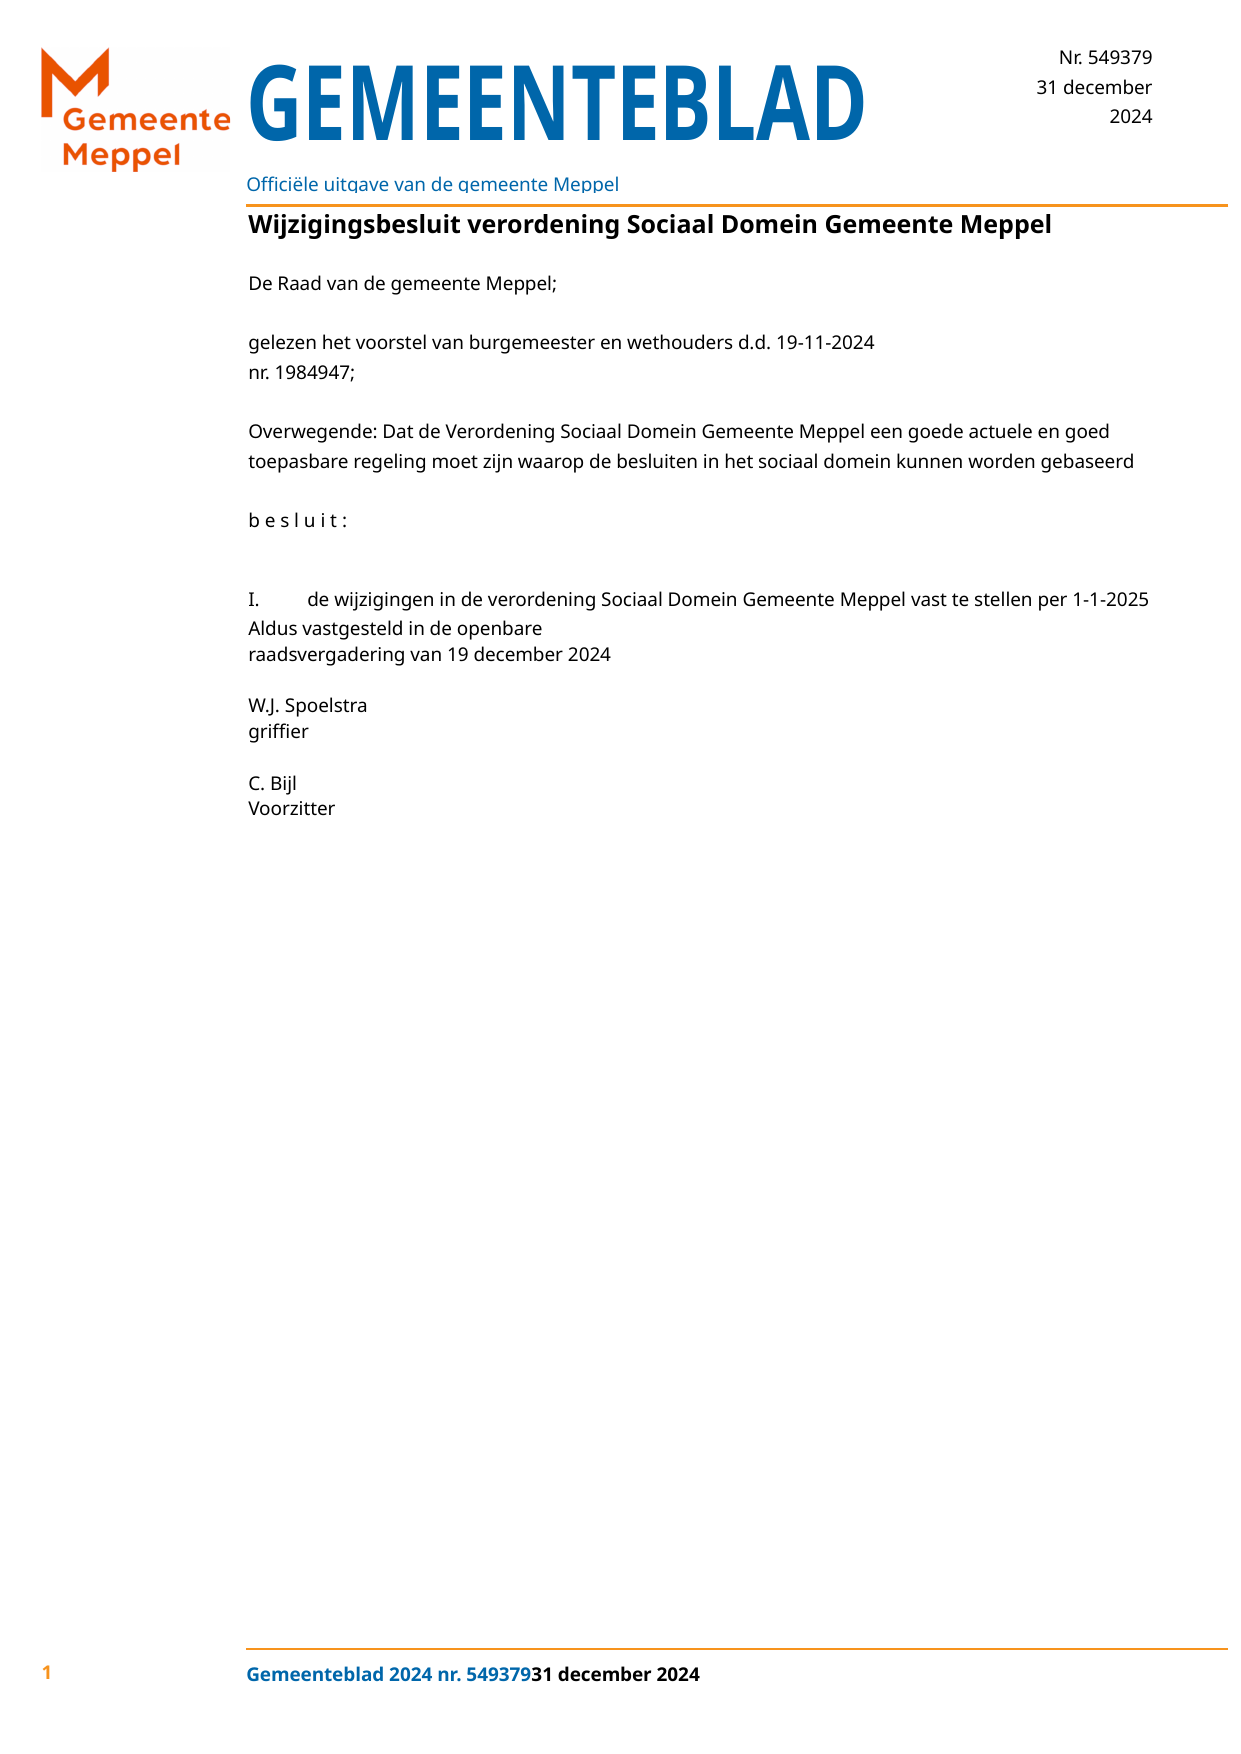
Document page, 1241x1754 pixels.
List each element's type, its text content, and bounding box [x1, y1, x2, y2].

text Aldus vastgesteld in de openbare [248, 615, 1152, 641]
text b e s l u i t : [248, 507, 1152, 533]
text gelezen het voorstel van burgemeester en wethouders d.d. 19-11-2024 [248, 329, 1152, 355]
text C. Bijl [248, 770, 1152, 796]
text W.J. Spoelstra [248, 693, 1152, 718]
list de wijzigingen in de verordening Sociaal Domein Gemeente Meppel vast te stellen per 1-1-2025 [248, 586, 1152, 612]
picture [41, 47, 231, 172]
text Wijzigingsbesluit verordening Sociaal Domein Gemeente Meppel [248, 207, 1152, 241]
text raadsvergadering van 19 december 2024 [248, 641, 1152, 667]
text De Raad van de gemeente Meppel; [248, 270, 1152, 296]
text Voorzitter [248, 796, 1152, 821]
text Overwegende: Dat de Verordening Sociaal Domein Gemeente Meppel een goede actuele en goed toepasbare regeling moet zijn waarop de besluiten in het sociaal domein kunnen worden gebaseerd [248, 418, 1152, 473]
text griffier [248, 718, 1152, 744]
text nr. 1984947; [248, 359, 1152, 385]
